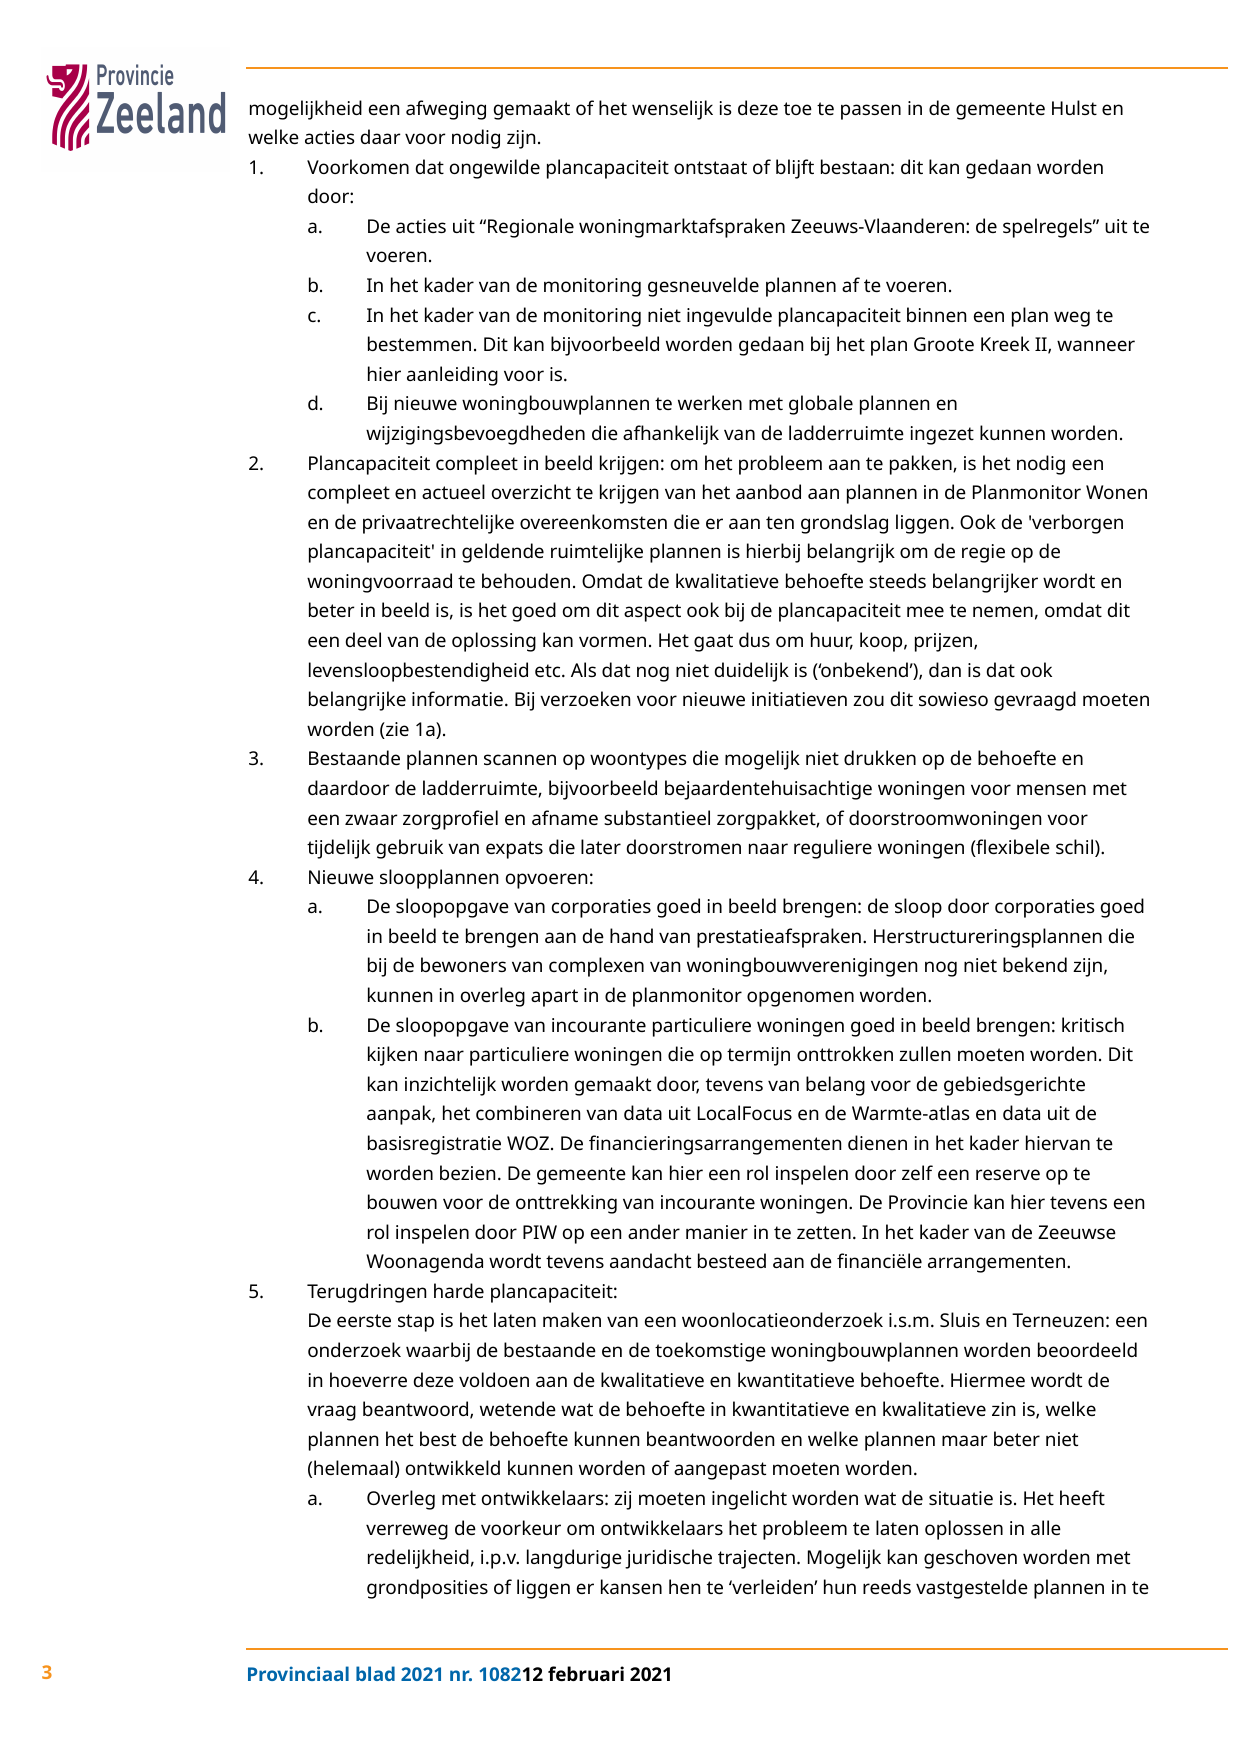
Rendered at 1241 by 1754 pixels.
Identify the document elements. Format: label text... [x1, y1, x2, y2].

list Bij nieuwe woningbouwplannen te werken met globale plannen en wijzigingsbevoegdheden die afhankelijk van de ladderruimte ingezet kunnen worden. [307, 391, 1152, 446]
list In het kader van de monitoring gesneuvelde plannen af te voeren. [307, 272, 1152, 298]
list Voorkomen dat ongewilde plancapaciteit ontstaat of blijft bestaan: dit kan gedaan worden door: [248, 154, 1152, 209]
list Terugdringen harde plancapaciteit: [248, 1278, 1152, 1304]
list Plancapaciteit compleet in beeld krijgen: om het probleem aan te pakken, is het nodig een compleet en actueel overzicht te krijgen van het aanbod aan plannen in de Planmonitor Wonen en de privaatrechtelijke overeenkomsten die er aan ten grondslag liggen. Ook de 'verborgen plancapaciteit' in geldende ruimtelijke plannen is hierbij belangrijk om de regie op de woningvoorraad te behouden. Omdat de kwalitatieve behoefte steeds belangrijker wordt en beter in beeld is, is het goed om dit aspect ook bij de plancapaciteit mee te nemen, omdat dit een deel van de oplossing kan vormen. Het gaat dus om huur, koop, prijzen, levensloopbestendigheid etc. Als dat nog niet duidelijk is (‘onbekend’), dan is dat ook belangrijke informatie. Bij verzoeken voor nieuwe initiatieven zou dit sowieso gevraagd moeten worden (zie 1a). [248, 450, 1152, 742]
list Overleg met ontwikkelaars: zij moeten ingelicht worden wat de situatie is. Het heeft verreweg de voorkeur om ontwikkelaars het probleem te laten oplossen in alle redelijkheid, i.p.v. langdurige juridische trajecten. Mogelijk kan geschoven worden met grondposities of liggen er kansen hen te ‘verleiden’ hun reeds vastgestelde plannen in te [307, 1485, 1152, 1600]
list De sloopopgave van corporaties goed in beeld brengen: de sloop door corporaties goed in beeld te brengen aan de hand van prestatieafspraken. Herstructureringsplannen die bij de bewoners van complexen van woningbouwverenigingen nog niet bekend zijn, kunnen in overleg apart in de planmonitor opgenomen worden. [307, 893, 1152, 1008]
list Nieuwe sloopplannen opvoeren: [248, 864, 1152, 890]
picture [41, 47, 231, 172]
list In het kader van de monitoring niet ingevulde plancapaciteit binnen een plan weg te bestemmen. Dit kan bijvoorbeeld worden gedaan bij het plan Groote Kreek II, wanneer hier aanleiding voor is. [307, 302, 1152, 387]
list De eerste stap is het laten maken van een woonlocatieonderzoek i.s.m. Sluis en Terneuzen: een onderzoek waarbij de bestaande en de toekomstige woningbouwplannen worden beoordeeld in hoeverre deze voldoen aan de kwalitatieve en kwantitatieve behoefte. Hiermee wordt de vraag beantwoord, wetende wat de behoefte in kwantitatieve en kwalitatieve zin is, welke plannen het best de behoefte kunnen beantwoorden en welke plannen maar beter niet (helemaal) ontwikkeld kunnen worden of aangepast moeten worden. [248, 1308, 1152, 1481]
text mogelijkheid een afweging gemaakt of het wenselijk is deze toe te passen in de gemeente Hulst en welke acties daar voor nodig zijn. [248, 95, 1152, 150]
list Bestaande plannen scannen op woontypes die mogelijk niet drukken op de behoefte en daardoor de ladderruimte, bijvoorbeeld bejaardentehuisachtige woningen voor mensen met een zwaar zorgprofiel en afname substantieel zorgpakket, of doorstroomwoningen voor tijdelijk gebruik van expats die later doorstromen naar reguliere woningen (flexibele schil). [248, 746, 1152, 860]
list De sloopopgave van incourante particuliere woningen goed in beeld brengen: kritisch kijken naar particuliere woningen die op termijn onttrokken zullen moeten worden. Dit kan inzichtelijk worden gemaakt door, tevens van belang voor de gebiedsgerichte aanpak, het combineren van data uit LocalFocus en de Warmte-atlas en data uit de basisregistratie WOZ. De financieringsarrangementen dienen in het kader hiervan te worden bezien. De gemeente kan hier een rol inspelen door zelf een reserve op te bouwen voor de onttrekking van incourante woningen. De Provincie kan hier tevens een rol inspelen door PIW op een ander manier in te zetten. In het kader van de Zeeuwse Woonagenda wordt tevens aandacht besteed aan de financiële arrangementen. [307, 1012, 1152, 1274]
list De acties uit “Regionale woningmarktafspraken Zeeuws-Vlaanderen: de spelregels” uit te voeren. [307, 213, 1152, 268]
